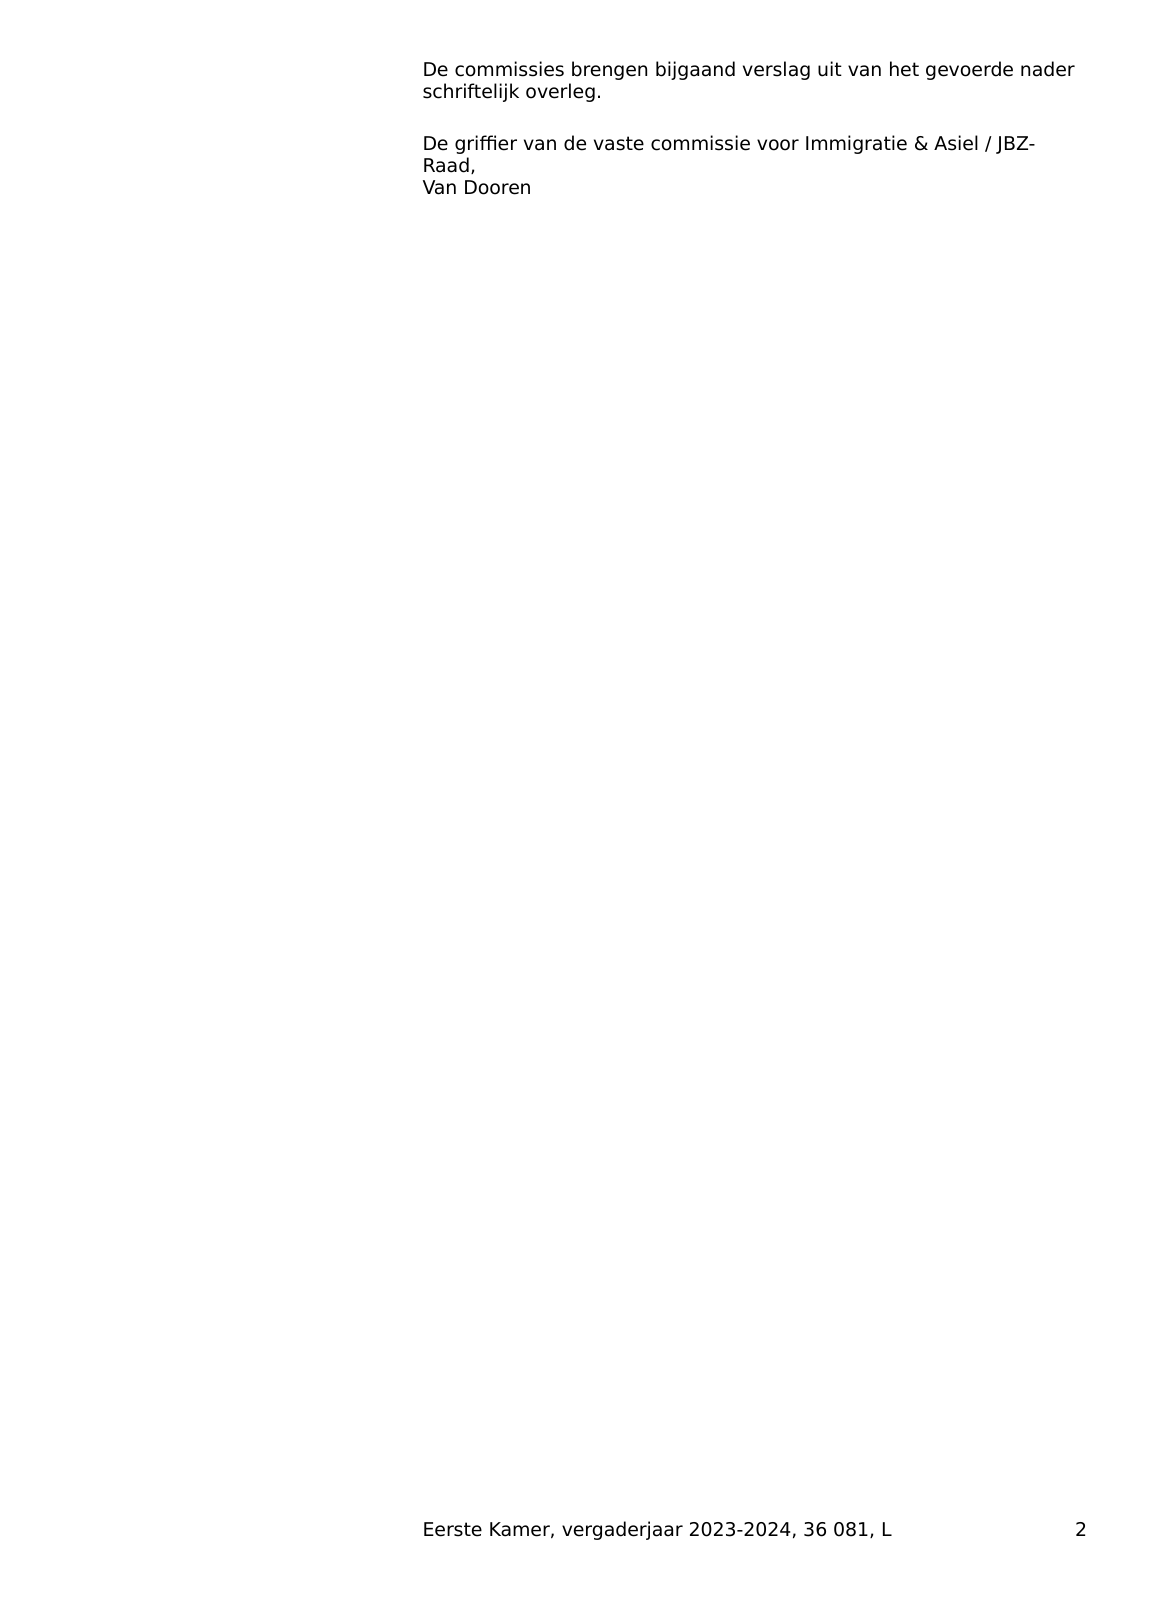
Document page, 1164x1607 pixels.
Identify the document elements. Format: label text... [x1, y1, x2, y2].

text De griffier van de vaste commissie voor Immigratie & Asiel / JBZ-Raad, Van Dooren [422, 133, 1087, 199]
text De commissies brengen bijgaand verslag uit van het gevoerde nader schriftelijk overleg. [422, 59, 1087, 103]
